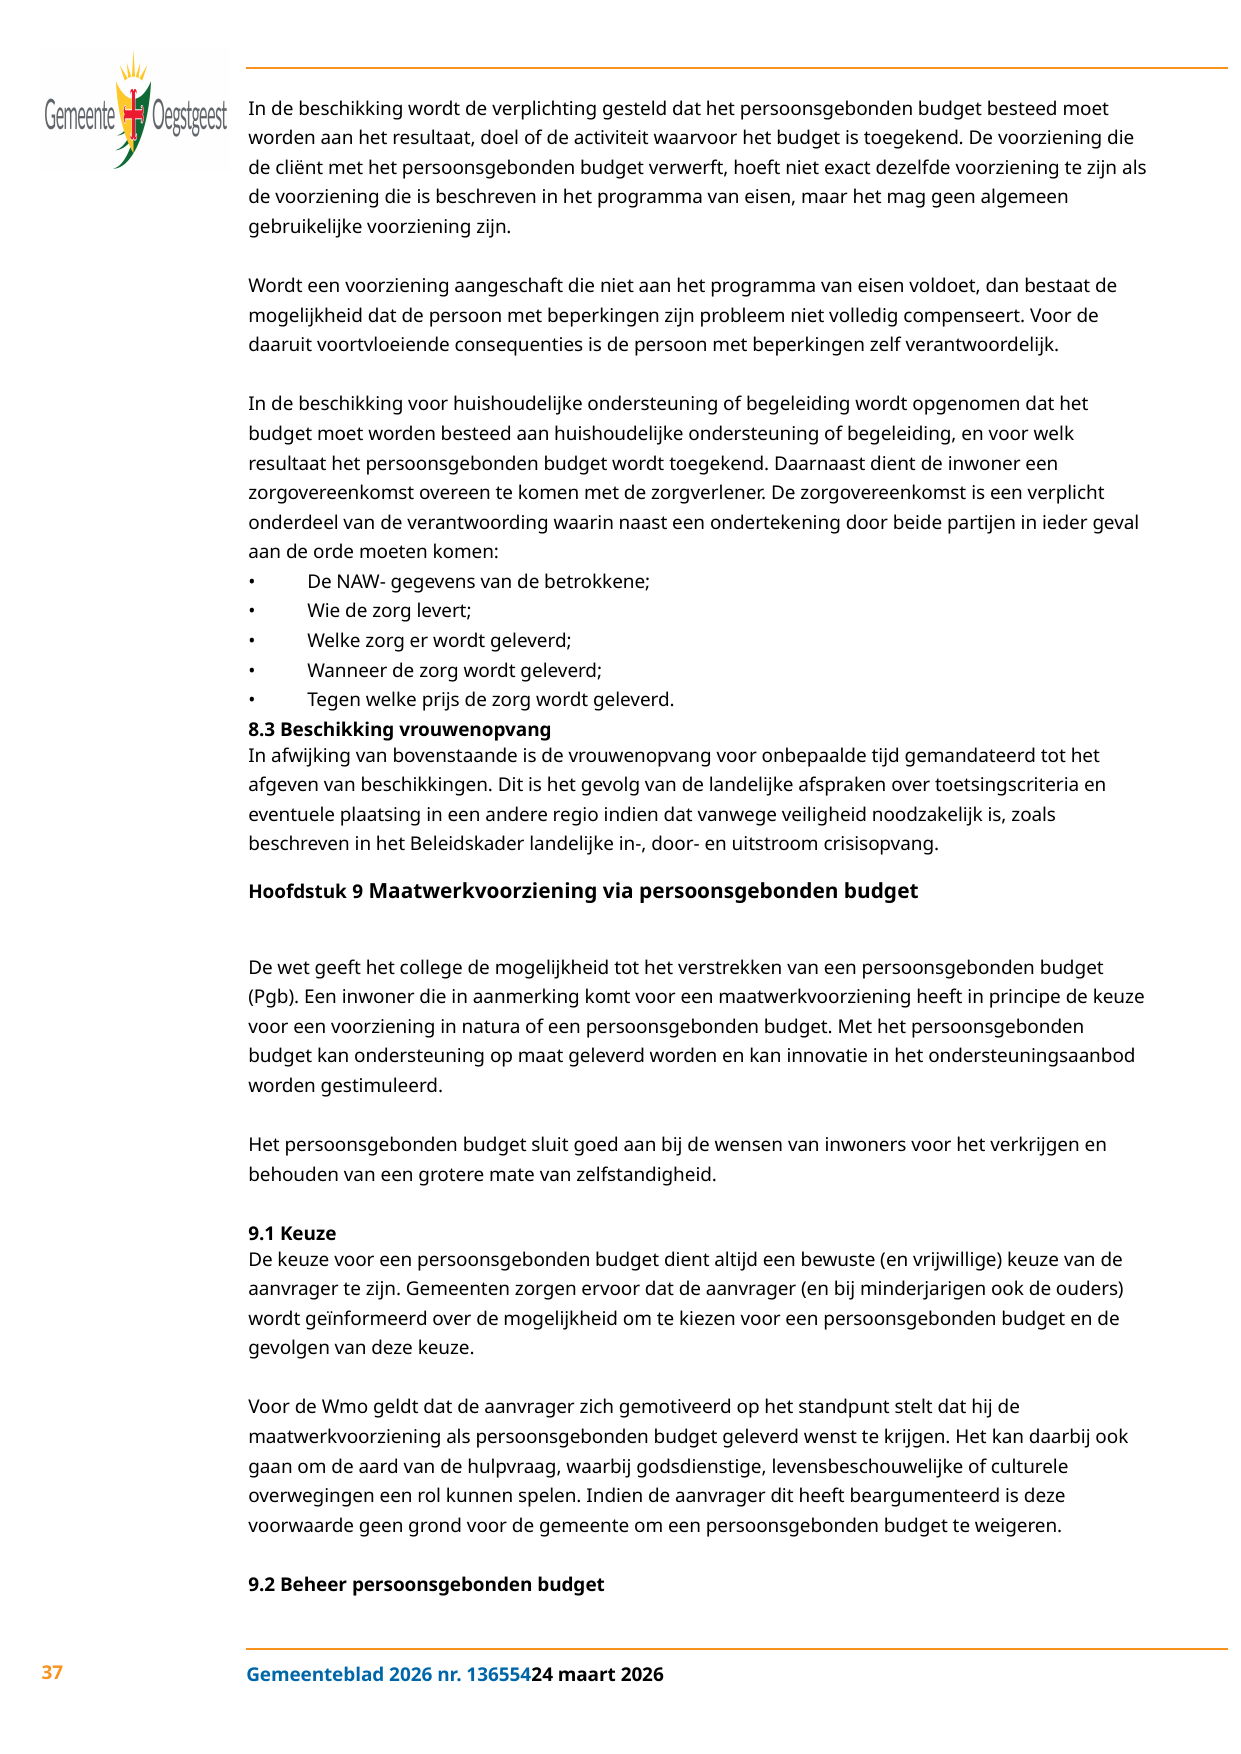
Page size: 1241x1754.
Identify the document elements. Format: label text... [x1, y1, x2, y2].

text In de beschikking voor huishoudelijke ondersteuning of begeleiding wordt opgenomen dat het budget moet worden besteed aan huishoudelijke ondersteuning of begeleiding, en voor welk resultaat het persoonsgebonden budget wordt toegekend. Daarnaast dient de inwoner een zorgovereenkomst overeen te komen met de zorgverlener. De zorgovereenkomst is een verplicht onderdeel van de verantwoording waarin naast een ondertekening door beide partijen in ieder geval aan de orde moeten komen: [248, 391, 1152, 564]
text In de beschikking wordt de verplichting gesteld dat het persoonsgebonden budget besteed moet worden aan het resultaat, doel of de activiteit waarvoor het budget is toegekend. De voorziening die de cliënt met het persoonsgebonden budget verwerft, hoeft niet exact dezelfde voorziening te zijn als de voorziening die is beschreven in het programma van eisen, maar het mag geen algemeen gebruikelijke voorziening zijn. [248, 95, 1152, 239]
text Voor de Wmo geldt dat de aanvrager zich gemotiveerd op het standpunt stelt dat hij de maatwerkvoorziening als persoonsgebonden budget geleverd wenst te krijgen. Het kan daarbij ook gaan om de aard van de hulpvraag, waarbij godsdienstige, levensbeschouwelijke of culturele overwegingen een rol kunnen spelen. Indien de aanvrager dit heeft beargumenteerd is deze voorwaarde geen grond voor de gemeente om een persoonsgebonden budget te weigeren. [248, 1394, 1152, 1538]
list Wie de zorg levert; [248, 598, 1152, 623]
list Tegen welke prijs de zorg wordt geleverd. [248, 686, 1152, 712]
text 8.3 Beschikking vrouwenopvang [248, 716, 1152, 742]
list De NAW- gegevens van de betrokkene; [248, 568, 1152, 594]
text In afwijking van bovenstaande is de vrouwenopvang voor onbepaalde tijd gemandateerd tot het afgeven van beschikkingen. Dit is het gevolg van de landelijke afspraken over toetsingscriteria en eventuele plaatsing in een andere regio indien dat vanwege veiligheid noodzakelijk is, zoals beschreven in het Beleidskader landelijke in-, door- en uitstroom crisisopvang. [248, 742, 1152, 856]
text De keuze voor een persoonsgebonden budget dient altijd een bewuste (en vrijwillige) keuze van de aanvrager te zijn. Gemeenten zorgen ervoor dat de aanvrager (en bij minderjarigen ook de ouders) wordt geïnformeerd over de mogelijkheid om te kiezen voor een persoonsgebonden budget en de gevolgen van deze keuze. [248, 1246, 1152, 1360]
list Welke zorg er wordt geleverd; [248, 627, 1152, 653]
text 9.2 Beheer persoonsgebonden budget [248, 1571, 1152, 1597]
text Wordt een voorziening aangeschaft die niet aan het programma van eisen voldoet, dan bestaat de mogelijkheid dat de persoon met beperkingen zijn probleem niet volledig compenseert. Voor de daaruit voortvloeiende consequenties is de persoon met beperkingen zelf verantwoordelijk. [248, 272, 1152, 357]
text Hoofdstuk 9 Maatwerkvoorziening via persoonsgebonden budget [248, 876, 1152, 904]
text De wet geeft het college de mogelijkheid tot het verstrekken van een persoonsgebonden budget (Pgb). Een inwoner die in aanmerking komt voor een maatwerkvoorziening heeft in principe de keuze voor een voorziening in natura of een persoonsgebonden budget. Met het persoonsgebonden budget kan ondersteuning op maat geleverd worden en kan innovatie in het ondersteuningsaanbod worden gestimuleerd. [248, 954, 1152, 1098]
list Wanneer de zorg wordt geleverd; [248, 657, 1152, 683]
text Het persoonsgebonden budget sluit goed aan bij de wensen van inwoners voor het verkrijgen en behouden van een grotere mate van zelfstandigheid. [248, 1131, 1152, 1187]
picture [41, 47, 231, 172]
text 9.1 Keuze [248, 1220, 1152, 1246]
